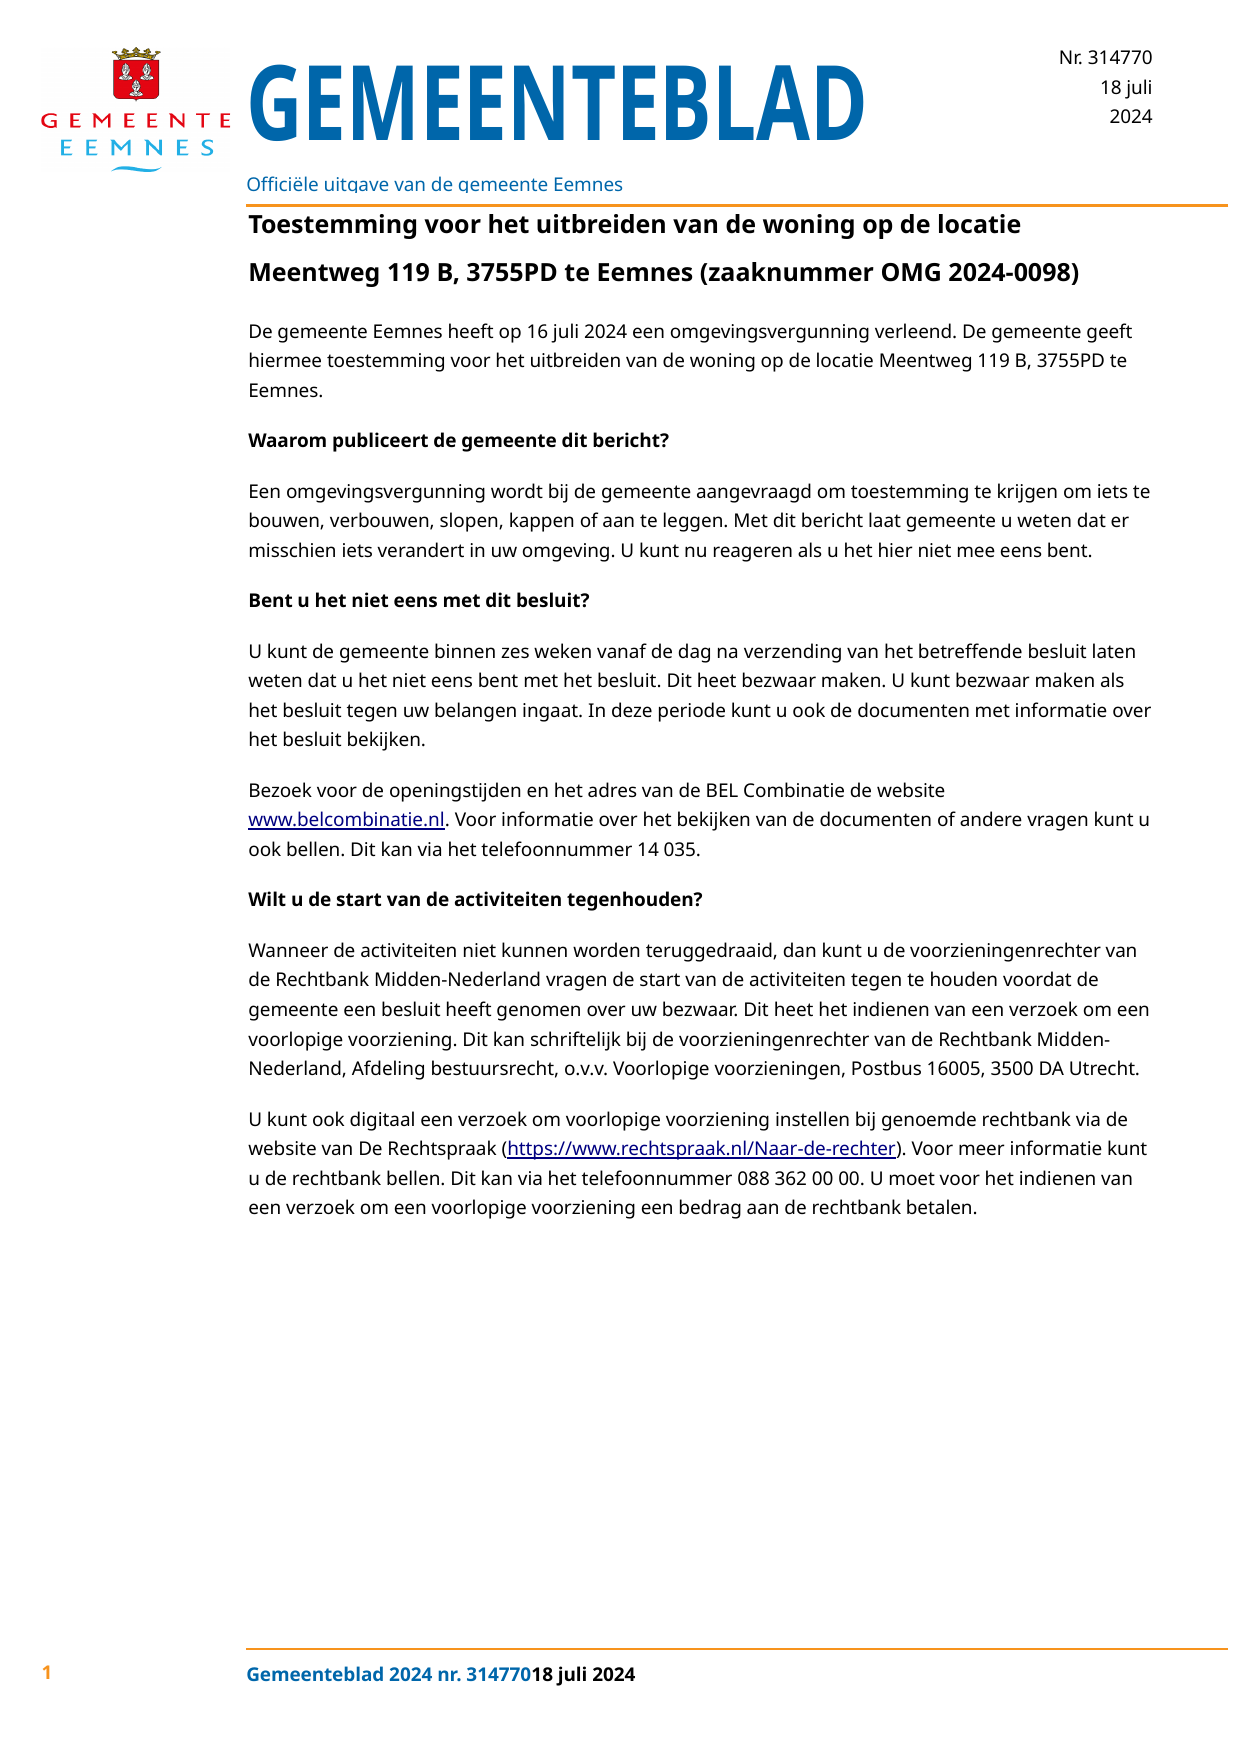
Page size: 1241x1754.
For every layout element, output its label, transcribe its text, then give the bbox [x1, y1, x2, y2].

text Wanneer de activiteiten niet kunnen worden teruggedraaid, dan kunt u de voorzieningenrechter van de Rechtbank Midden-Nederland vragen de start van de activiteiten tegen te houden voordat de gemeente een besluit heeft genomen over uw bezwaar. Dit heet het indienen van een verzoek om een voorlopige voorziening. Dit kan schriftelijk bij de voorzieningenrechter van de Rechtbank Midden-Nederland, Afdeling bestuursrecht, o.v.v. Voorlopige voorzieningen, Postbus 16005, 3500 DA Utrecht. [248, 937, 1152, 1081]
text Wilt u de start van de activiteiten tegenhouden? [248, 887, 1152, 912]
text Bent u het niet eens met dit besluit? [248, 587, 1152, 613]
text Waarom publiceert de gemeente dit bericht? [248, 427, 1152, 453]
text U kunt de gemeente binnen zes weken vanaf de dag na verzending van het betreffende besluit laten weten dat u het niet eens bent met het besluit. Dit heet bezwaar maken. U kunt bezwaar maken als het besluit tegen uw belangen ingaat. In deze periode kunt u ook de documenten met informatie over het besluit bekijken. [248, 638, 1152, 752]
text U kunt ook digitaal een verzoek om voorlopige voorziening instellen bij genoemde rechtbank via de website van De Rechtspraak (https://www.rechtspraak.nl/Naar-de-rechter). Voor meer informatie kunt u de rechtbank bellen. Dit kan via het telefoonnummer 088 362 00 00. U moet voor het indienen van een verzoek om een voorlopige voorziening een bedrag aan de rechtbank betalen. [248, 1106, 1152, 1220]
text Bezoek voor de openingstijden en het adres van de BEL Combinatie de website www.belcombinatie.nl. Voor informatie over het bekijken van de documenten of andere vragen kunt u ook bellen. Dit kan via het telefoonnummer 14 035. [248, 777, 1152, 862]
text De gemeente Eemnes heeft op 16 juli 2024 een omgevingsvergunning verleend. De gemeente geeft hiermee toestemming voor het uitbreiden van de woning op de locatie Meentweg 119 B, 3755PD te Eemnes. [248, 318, 1152, 403]
text Een omgevingsvergunning wordt bij de gemeente aangevraagd om toestemming te krijgen om iets te bouwen, verbouwen, slopen, kappen of aan te leggen. Met dit bericht laat gemeente u weten dat er misschien iets verandert in uw omgeving. U kunt nu reageren als u het hier niet mee eens bent. [248, 478, 1152, 563]
picture [41, 47, 231, 172]
text Toestemming voor het uitbreiden van de woning op de locatie Meentweg 119 B, 3755PD te Eemnes (zaaknummer OMG 2024-0098) [248, 207, 1152, 288]
